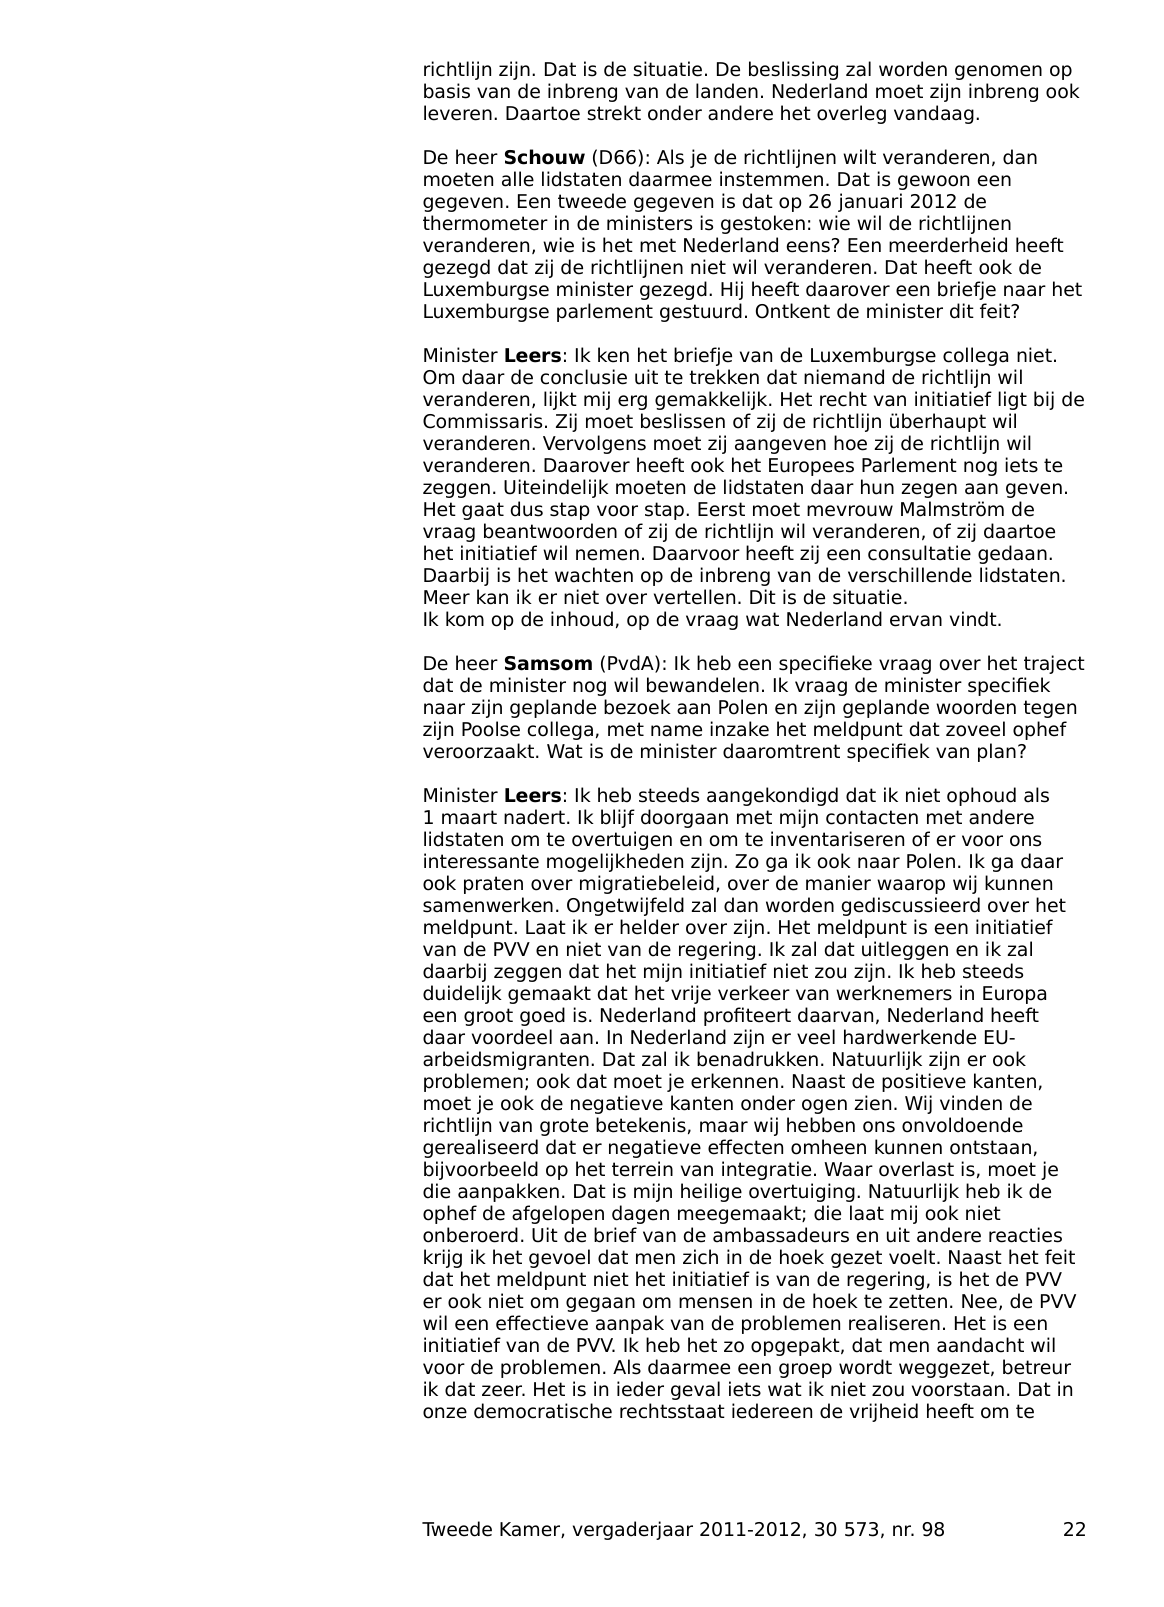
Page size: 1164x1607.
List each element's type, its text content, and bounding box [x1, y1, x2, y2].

text De heer Schouw (D66): Als je de richtlijnen wilt veranderen, dan moeten alle lidstaten daarmee instemmen. Dat is gewoon een gegeven. Een tweede gegeven is dat op 26 januari 2012 de thermometer in de ministers is gestoken: wie wil de richtlijnen veranderen, wie is het met Nederland eens? Een meerderheid heeft gezegd dat zij de richtlijnen niet wil veranderen. Dat heeft ook de Luxemburgse minister gezegd. Hij heeft daarover een briefje naar het Luxemburgse parlement gestuurd. Ontkent de minister dit feit? [422, 147, 1087, 323]
text richtlijn zijn. Dat is de situatie. De beslissing zal worden genomen op basis van de inbreng van de landen. Nederland moet zijn inbreng ook leveren. Daartoe strekt onder andere het overleg vandaag. [422, 59, 1087, 125]
text Minister Leers: Ik heb steeds aangekondigd dat ik niet ophoud als 1 maart nadert. Ik blijf doorgaan met mijn contacten met andere lidstaten om te overtuigen en om te inventariseren of er voor ons interessante mogelijkheden zijn. Zo ga ik ook naar Polen. Ik ga daar ook praten over migratiebeleid, over de manier waarop wij kunnen samenwerken. Ongetwijfeld zal dan worden gediscussieerd over het meldpunt. Laat ik er helder over zijn. Het meldpunt is een initiatief van de PVV en niet van de regering. Ik zal dat uitleggen en ik zal daarbij zeggen dat het mijn initiatief niet zou zijn. Ik heb steeds duidelijk gemaakt dat het vrije verkeer van werknemers in Europa een groot goed is. Nederland profiteert daarvan, Nederland heeft daar voordeel aan. In Nederland zijn er veel hardwerkende EU-arbeidsmigranten. Dat zal ik benadrukken. Natuurlijk zijn er ook problemen; ook dat moet je erkennen. Naast de positieve kanten, moet je ook de negatieve kanten onder ogen zien. Wij vinden de richtlijn van grote betekenis, maar wij hebben ons onvoldoende gerealiseerd dat er negatieve effecten omheen kunnen ontstaan, bijvoorbeeld op het terrein van integratie. Waar overlast is, moet je die aanpakken. Dat is mijn heilige overtuiging. Natuurlijk heb ik de ophef de afgelopen dagen meegemaakt; die laat mij ook niet onberoerd. Uit de brief van de ambassadeurs en uit andere reacties krijg ik het gevoel dat men zich in de hoek gezet voelt. Naast het feit dat het meldpunt niet het initiatief is van de regering, is het de PVV er ook niet om gegaan om mensen in de hoek te zetten. Nee, de PVV wil een effectieve aanpak van de problemen realiseren. Het is een initiatief van de PVV. Ik heb het zo opgepakt, dat men aandacht wil voor de problemen. Als daarmee een groep wordt weggezet, betreur ik dat zeer. Het is in ieder geval iets wat ik niet zou voorstaan. Dat in onze democratische rechtsstaat iedereen de vrijheid heeft om te [422, 785, 1087, 1423]
text Minister Leers: Ik ken het briefje van de Luxemburgse collega niet. Om daar de conclusie uit te trekken dat niemand de richtlijn wil veranderen, lijkt mij erg gemakkelijk. Het recht van initiatief ligt bij de Commissaris. Zij moet beslissen of zij de richtlijn überhaupt wil veranderen. Vervolgens moet zij aangeven hoe zij de richtlijn wil veranderen. Daarover heeft ook het Europees Parlement nog iets te zeggen. Uiteindelijk moeten de lidstaten daar hun zegen aan geven. Het gaat dus stap voor stap. Eerst moet mevrouw Malmström de vraag beantwoorden of zij de richtlijn wil veranderen, of zij daartoe het initiatief wil nemen. Daarvoor heeft zij een consultatie gedaan. Daarbij is het wachten op de inbreng van de verschillende lidstaten. Meer kan ik er niet over vertellen. Dit is de situatie. [422, 345, 1087, 609]
text De heer Samsom (PvdA): Ik heb een specifieke vraag over het traject dat de minister nog wil bewandelen. Ik vraag de minister specifiek naar zijn geplande bezoek aan Polen en zijn geplande woorden tegen zijn Poolse collega, met name inzake het meldpunt dat zoveel ophef veroorzaakt. Wat is de minister daaromtrent specifiek van plan? [422, 653, 1087, 763]
text Ik kom op de inhoud, op de vraag wat Nederland ervan vindt. [422, 609, 1087, 631]
